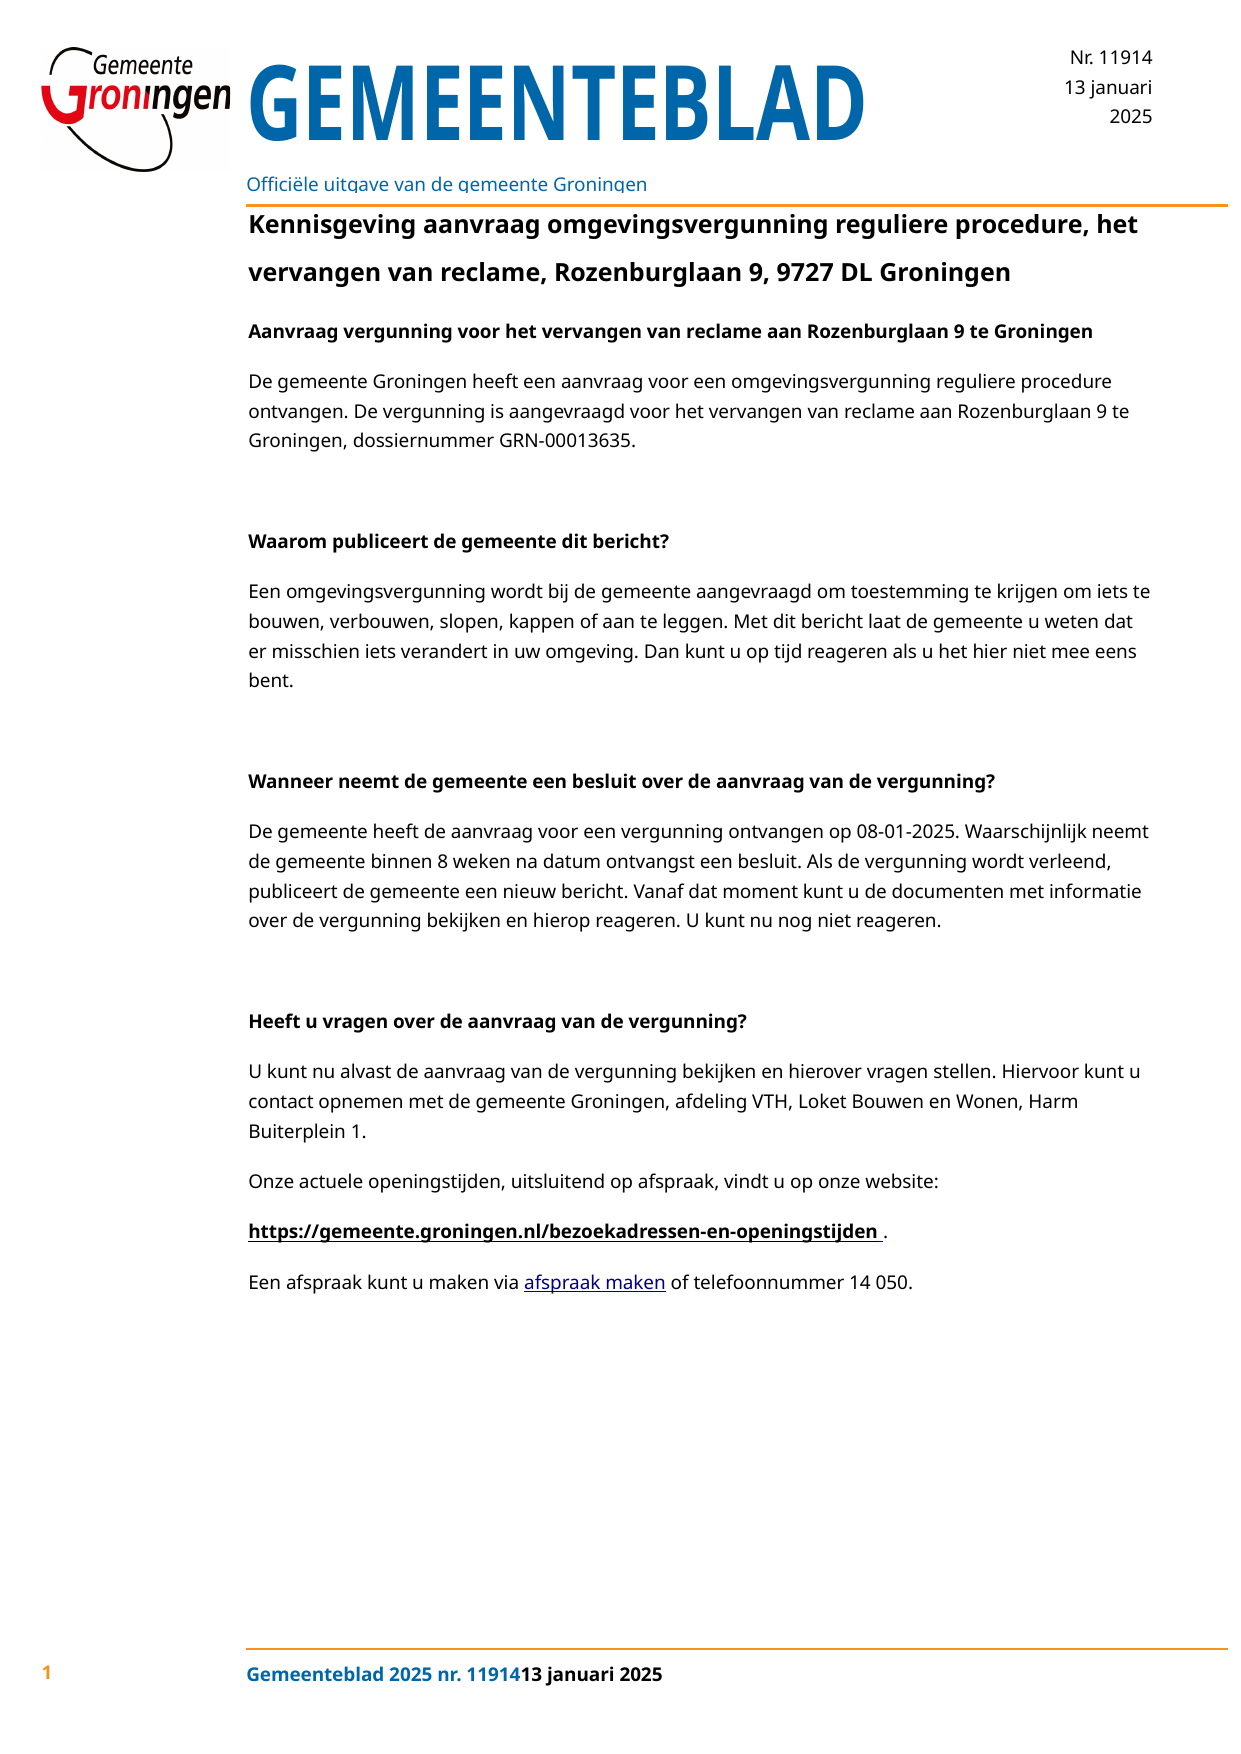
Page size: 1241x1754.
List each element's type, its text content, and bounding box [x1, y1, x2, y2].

text De gemeente heeft de aanvraag voor een vergunning ontvangen op 08-01-2025. Waarschijnlijk neemt de gemeente binnen 8 weken na datum ontvangst een besluit. Als de vergunning wordt verleend, publiceert de gemeente een nieuw bericht. Vanaf dat moment kunt u de documenten met informatie over de vergunning bekijken en hierop reageren. U kunt nu nog niet reageren. [248, 819, 1152, 933]
text Onze actuele openingstijden, uitsluitend op afspraak, vindt u op onze website: [248, 1168, 1152, 1194]
text Aanvraag vergunning voor het vervangen van reclame aan Rozenburglaan 9 te Groningen [248, 318, 1152, 344]
text Wanneer neemt de gemeente een besluit over de aanvraag van de vergunning? [248, 768, 1152, 794]
text https://gemeente.groningen.nl/bezoekadressen-en-openingstijden . [248, 1219, 1152, 1244]
text U kunt nu alvast de aanvraag van de vergunning bekijken en hierover vragen stellen. Hiervoor kunt u contact opnemen met de gemeente Groningen, afdeling VTH, Loket Bouwen en Wonen, Harm Buiterplein 1. [248, 1059, 1152, 1144]
text De gemeente Groningen heeft een aanvraag voor een omgevingsvergunning reguliere procedure ontvangen. De vergunning is aangevraagd voor het vervangen van reclame aan Rozenburglaan 9 te Groningen, dossiernummer GRN-00013635. [248, 368, 1152, 453]
text Waarom publiceert de gemeente dit bericht? [248, 528, 1152, 554]
text Heeft u vragen over de aanvraag van de vergunning? [248, 1008, 1152, 1034]
text Een afspraak kunt u maken via afspraak maken of telefoonnummer 14 050. [248, 1269, 1152, 1295]
text Kennisgeving aanvraag omgevingsvergunning reguliere procedure, het vervangen van reclame, Rozenburglaan 9, 9727 DL Groningen [248, 207, 1152, 288]
text Een omgevingsvergunning wordt bij de gemeente aangevraagd om toestemming te krijgen om iets te bouwen, verbouwen, slopen, kappen of aan te leggen. Met dit bericht laat de gemeente u weten dat er misschien iets verandert in uw omgeving. Dan kunt u op tijd reageren als u het hier niet mee eens bent. [248, 579, 1152, 693]
picture [41, 47, 231, 172]
